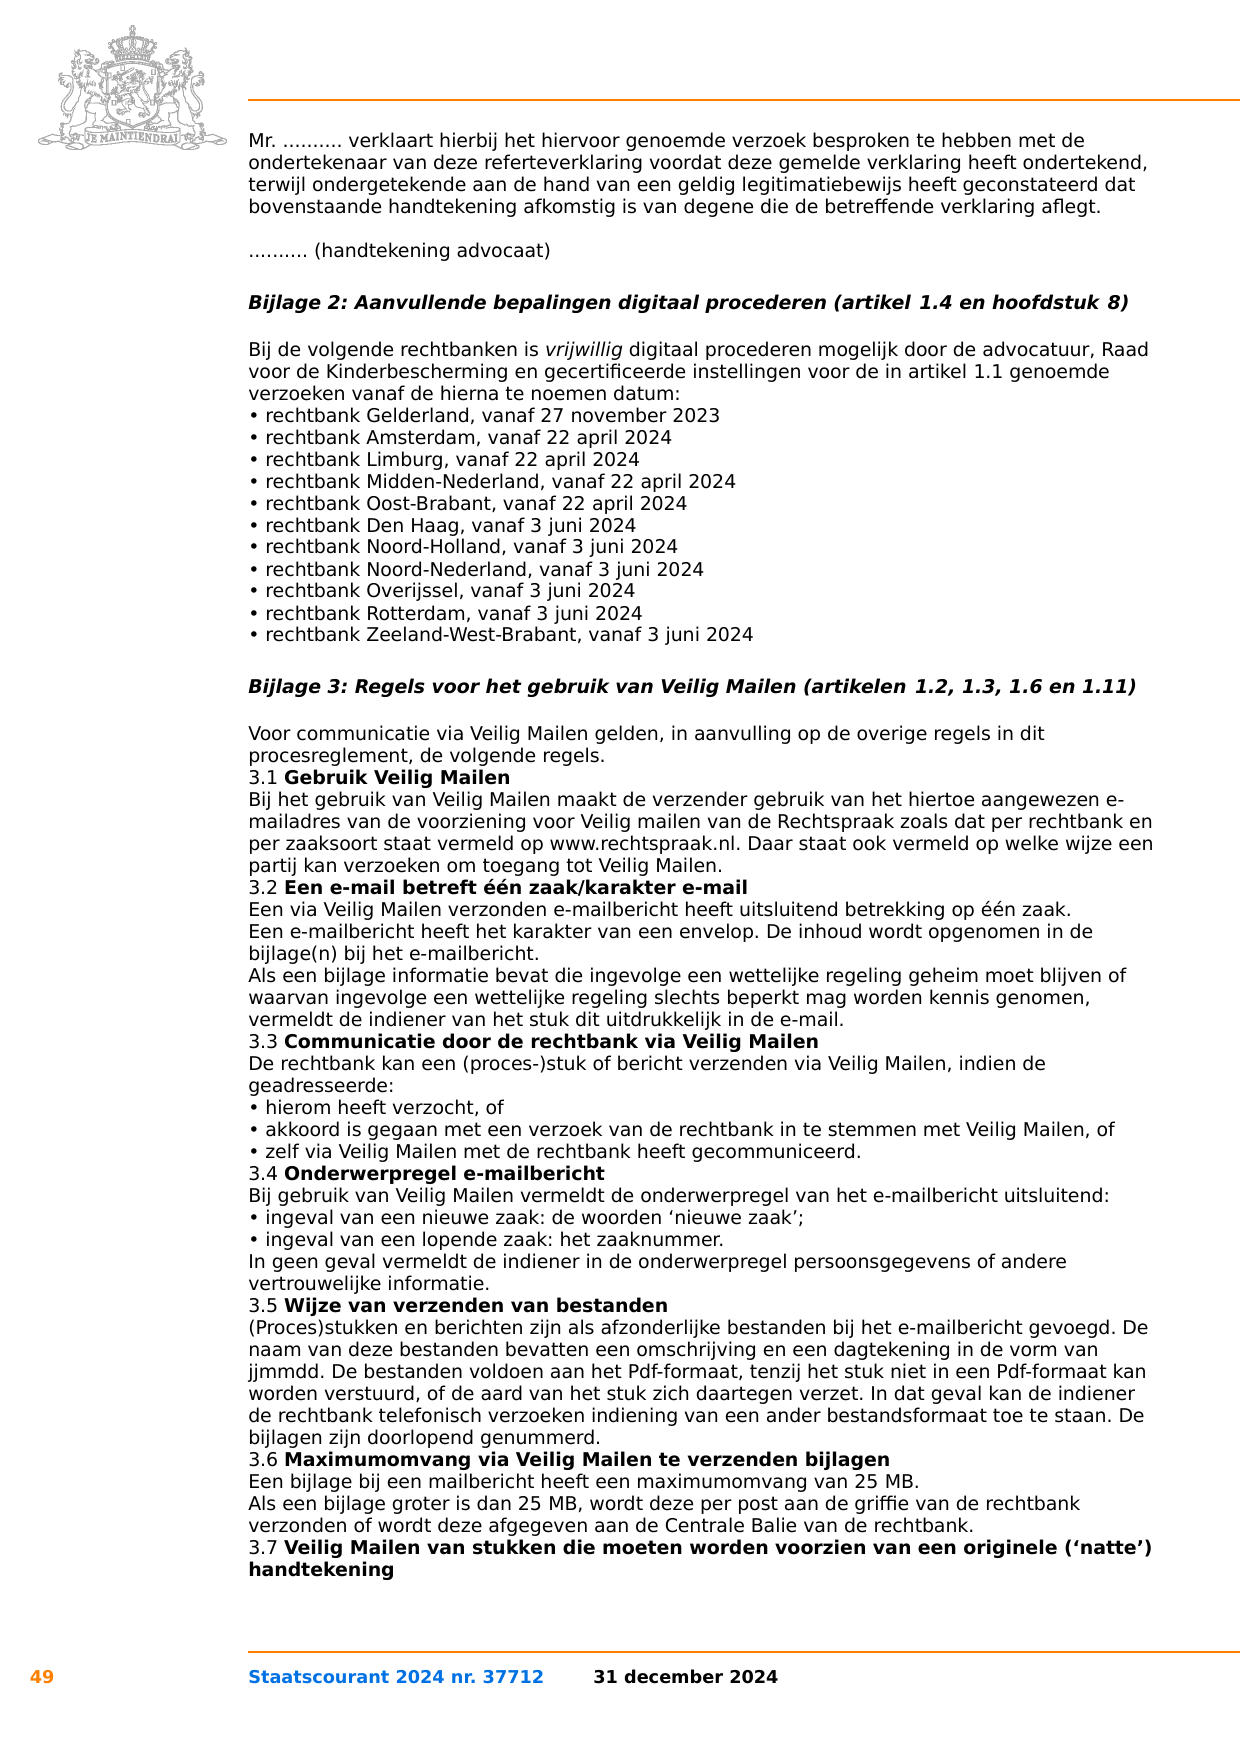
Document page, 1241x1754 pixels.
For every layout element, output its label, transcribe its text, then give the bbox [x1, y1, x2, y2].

text Een bijlage bij een mailbericht heeft een maximumomvang van 25 MB. [248, 1471, 1163, 1493]
picture [38, 25, 227, 150]
text 3.4 Onderwerpregel e-mailbericht [248, 1163, 1163, 1185]
text 3.3 Communicatie door de rechtbank via Veilig Mailen [248, 1031, 1163, 1053]
text Een e-mailbericht heeft het karakter van een envelop. De inhoud wordt opgenomen in de bijlage(n) bij het e-mailbericht. [248, 921, 1163, 965]
text 3.1 Gebruik Veilig Mailen [248, 767, 1163, 789]
text Als een bijlage informatie bevat die ingevolge een wettelijke regeling geheim moet blijven of waarvan ingevolge een wettelijke regeling slechts beperkt mag worden kennis genomen, vermeldt de indiener van het stuk dit uitdrukkelijk in de e-mail. [248, 965, 1163, 1031]
text Voor communicatie via Veilig Mailen gelden, in aanvulling op de overige regels in dit procesreglement, de volgende regels. [248, 723, 1163, 767]
text (Proces)stukken en berichten zijn als afzonderlijke bestanden bij het e-mailbericht gevoegd. De naam van deze bestanden bevatten een omschrijving en een dagtekening in de vorm van jjmmdd. De bestanden voldoen aan het Pdf-formaat, tenzij het stuk niet in een Pdf-formaat kan worden verstuurd, of de aard van het stuk zich daartegen verzet. In dat geval kan de indiener de rechtbank telefonisch verzoeken indiening van een ander bestandsformaat toe te staan. De bijlagen zijn doorlopend genummerd. [248, 1317, 1163, 1449]
text 3.7 Veilig Mailen van stukken die moeten worden voorzien van een originele (‘natte’) handtekening [248, 1537, 1163, 1581]
text • rechtbank Rotterdam, vanaf 3 juni 2024 [248, 602, 1163, 624]
text • akkoord is gegaan met een verzoek van de rechtbank in te stemmen met Veilig Mailen, of [248, 1119, 1163, 1141]
text • rechtbank Den Haag, vanaf 3 juni 2024 [248, 514, 1163, 536]
text • rechtbank Amsterdam, vanaf 22 april 2024 [248, 427, 1163, 448]
text • hierom heeft verzocht, of [248, 1097, 1163, 1119]
subtitle Bijlage 2: Aanvullende bepalingen digitaal procederen (artikel 1.4 en hoofdstuk 8) [248, 292, 1163, 314]
text • rechtbank Gelderland, vanaf 27 november 2023 [248, 404, 1163, 427]
text Als een bijlage groter is dan 25 MB, wordt deze per post aan de griffie van de rechtbank verzonden of wordt deze afgegeven aan de Centrale Balie van de rechtbank. [248, 1493, 1163, 1537]
text • rechtbank Noord-Nederland, vanaf 3 juni 2024 [248, 558, 1163, 580]
text Bij het gebruik van Veilig Mailen maakt de verzender gebruik van het hiertoe aangewezen e-mailadres van de voorziening voor Veilig mailen van de Rechtspraak zoals dat per rechtbank en per zaaksoort staat vermeld op www.rechtspraak.nl. Daar staat ook vermeld op welke wijze een partij kan verzoeken om toegang tot Veilig Mailen. [248, 789, 1163, 877]
text 3.6 Maximumomvang via Veilig Mailen te verzenden bijlagen [248, 1449, 1163, 1471]
text De rechtbank kan een (proces-)stuk of bericht verzenden via Veilig Mailen, indien de geadresseerde: [248, 1053, 1163, 1097]
text • rechtbank Overijssel, vanaf 3 juni 2024 [248, 580, 1163, 602]
text 3.2 Een e-mail betreft één zaak/karakter e-mail [248, 877, 1163, 899]
text Bij gebruik van Veilig Mailen vermeldt de onderwerpregel van het e-mailbericht uitsluitend: [248, 1185, 1163, 1207]
text • ingeval van een lopende zaak: het zaaknummer. [248, 1229, 1163, 1251]
text • rechtbank Midden-Nederland, vanaf 22 april 2024 [248, 471, 1163, 492]
subtitle Bijlage 3: Regels voor het gebruik van Veilig Mailen (artikelen 1.2, 1.3, 1.6 en 1.11) [248, 676, 1163, 698]
text .......... (handtekening advocaat) [248, 240, 1163, 262]
text • zelf via Veilig Mailen met de rechtbank heeft gecommuniceerd. [248, 1141, 1163, 1163]
text • rechtbank Zeeland-West-Brabant, vanaf 3 juni 2024 [248, 624, 1163, 646]
text • rechtbank Noord-Holland, vanaf 3 juni 2024 [248, 536, 1163, 558]
text 3.5 Wijze van verzenden van bestanden [248, 1295, 1163, 1317]
text In geen geval vermeldt de indiener in de onderwerpregel persoonsgegevens of andere vertrouwelijke informatie. [248, 1251, 1163, 1295]
text • rechtbank Oost-Brabant, vanaf 22 april 2024 [248, 492, 1163, 514]
text Een via Veilig Mailen verzonden e-mailbericht heeft uitsluitend betrekking op één zaak. [248, 899, 1163, 921]
text Bij de volgende rechtbanken is vrijwillig digitaal procederen mogelijk door de advocatuur, Raad voor de Kinderbescherming en gecertificeerde instellingen voor de in artikel 1.1 genoemde verzoeken vanaf de hierna te noemen datum: [248, 339, 1163, 404]
text • ingeval van een nieuwe zaak: de woorden ‘nieuwe zaak’; [248, 1207, 1163, 1229]
text Mr. .......... verklaart hierbij het hiervoor genoemde verzoek besproken te hebben met de ondertekenaar van deze referteverklaring voordat deze gemelde verklaring heeft ondertekend, terwijl ondergetekende aan de hand van een geldig legitimatiebewijs heeft geconstateerd dat bovenstaande handtekening afkomstig is van degene die de betreffende verklaring aflegt. [248, 130, 1163, 218]
text • rechtbank Limburg, vanaf 22 april 2024 [248, 448, 1163, 471]
